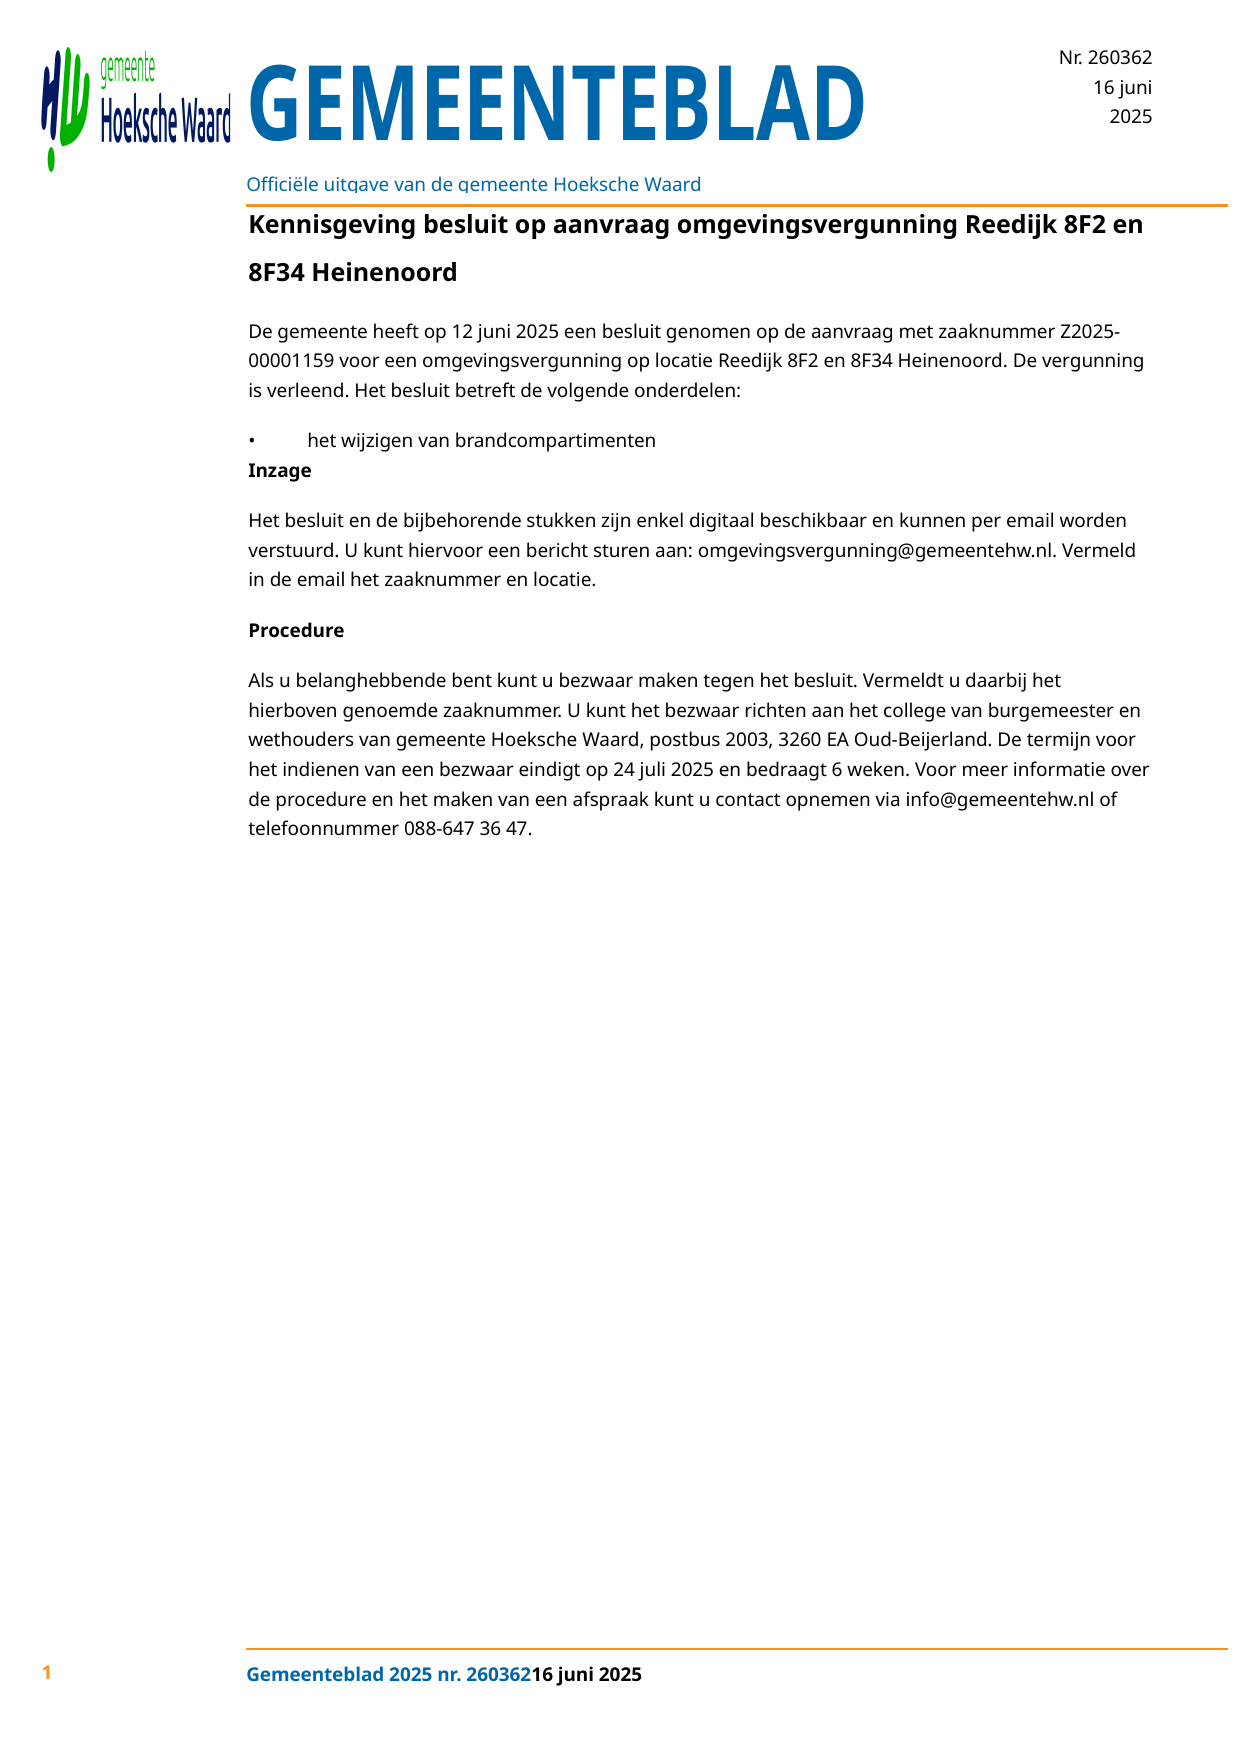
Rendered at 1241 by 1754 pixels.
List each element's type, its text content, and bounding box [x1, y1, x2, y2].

text Kennisgeving besluit op aanvraag omgevingsvergunning Reedijk 8F2 en 8F34 Heinenoord [248, 207, 1152, 288]
text Procedure [248, 617, 1152, 643]
text Inzage [248, 457, 1152, 483]
list het wijzigen van brandcompartimenten [248, 427, 1152, 453]
text Het besluit en de bijbehorende stukken zijn enkel digitaal beschikbaar en kunnen per email worden verstuurd. U kunt hiervoor een bericht sturen aan: omgevingsvergunning@gemeentehw.nl. Vermeld in de email het zaaknummer en locatie. [248, 507, 1152, 592]
picture [41, 47, 231, 172]
text Als u belanghebbende bent kunt u bezwaar maken tegen het besluit. Vermeldt u daarbij het hierboven genoemde zaaknummer. U kunt het bezwaar richten aan het college van burgemeester en wethouders van gemeente Hoeksche Waard, postbus 2003, 3260 EA Oud-Beijerland. De termijn voor het indienen van een bezwaar eindigt op 24 juli 2025 en bedraagt 6 weken. Voor meer informatie over de procedure en het maken van een afspraak kunt u contact opnemen via info@gemeentehw.nl of telefoonnummer 088-647 36 47. [248, 667, 1152, 841]
text De gemeente heeft op 12 juni 2025 een besluit genomen op de aanvraag met zaaknummer Z2025-00001159 voor een omgevingsvergunning op locatie Reedijk 8F2 en 8F34 Heinenoord. De vergunning is verleend. Het besluit betreft de volgende onderdelen: [248, 318, 1152, 403]
